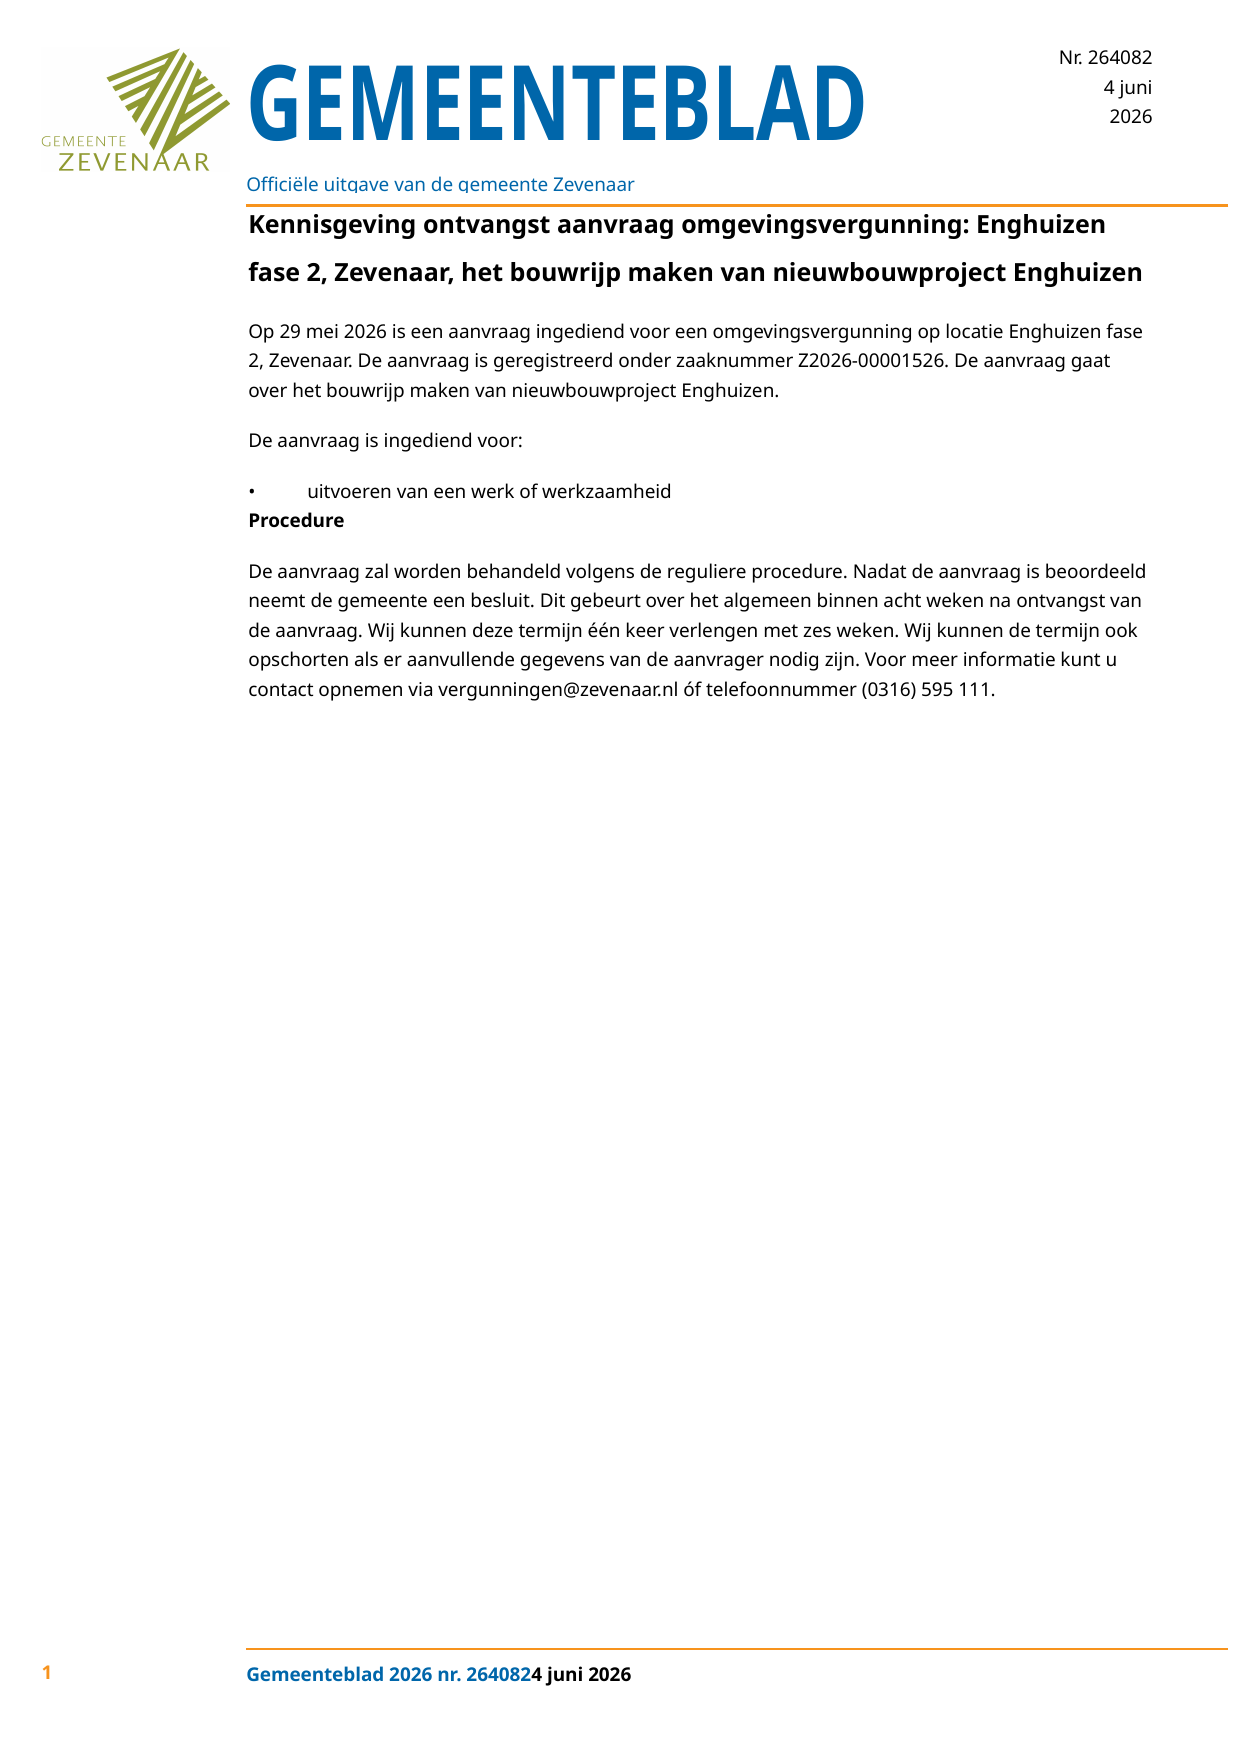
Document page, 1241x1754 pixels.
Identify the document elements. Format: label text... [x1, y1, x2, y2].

text Kennisgeving ontvangst aanvraag omgevingsvergunning: Enghuizen fase 2, Zevenaar, het bouwrijp maken van nieuwbouwproject Enghuizen [248, 207, 1152, 288]
text De aanvraag is ingediend voor: [248, 427, 1152, 453]
text Op 29 mei 2026 is een aanvraag ingediend voor een omgevingsvergunning op locatie Enghuizen fase 2, Zevenaar. De aanvraag is geregistreerd onder zaaknummer Z2026-00001526. De aanvraag gaat over het bouwrijp maken van nieuwbouwproject Enghuizen. [248, 318, 1152, 403]
text De aanvraag zal worden behandeld volgens de reguliere procedure. Nadat de aanvraag is beoordeeld neemt de gemeente een besluit. Dit gebeurt over het algemeen binnen acht weken na ontvangst van de aanvraag. Wij kunnen deze termijn één keer verlengen met zes weken. Wij kunnen de termijn ook opschorten als er aanvullende gegevens van de aanvrager nodig zijn. Voor meer informatie kunt u contact opnemen via vergunningen@zevenaar.nl óf telefoonnummer (0316) 595 111. [248, 558, 1152, 702]
picture [41, 47, 231, 172]
list uitvoeren van een werk of werkzaamheid [248, 478, 1152, 504]
text Procedure [248, 507, 1152, 533]
